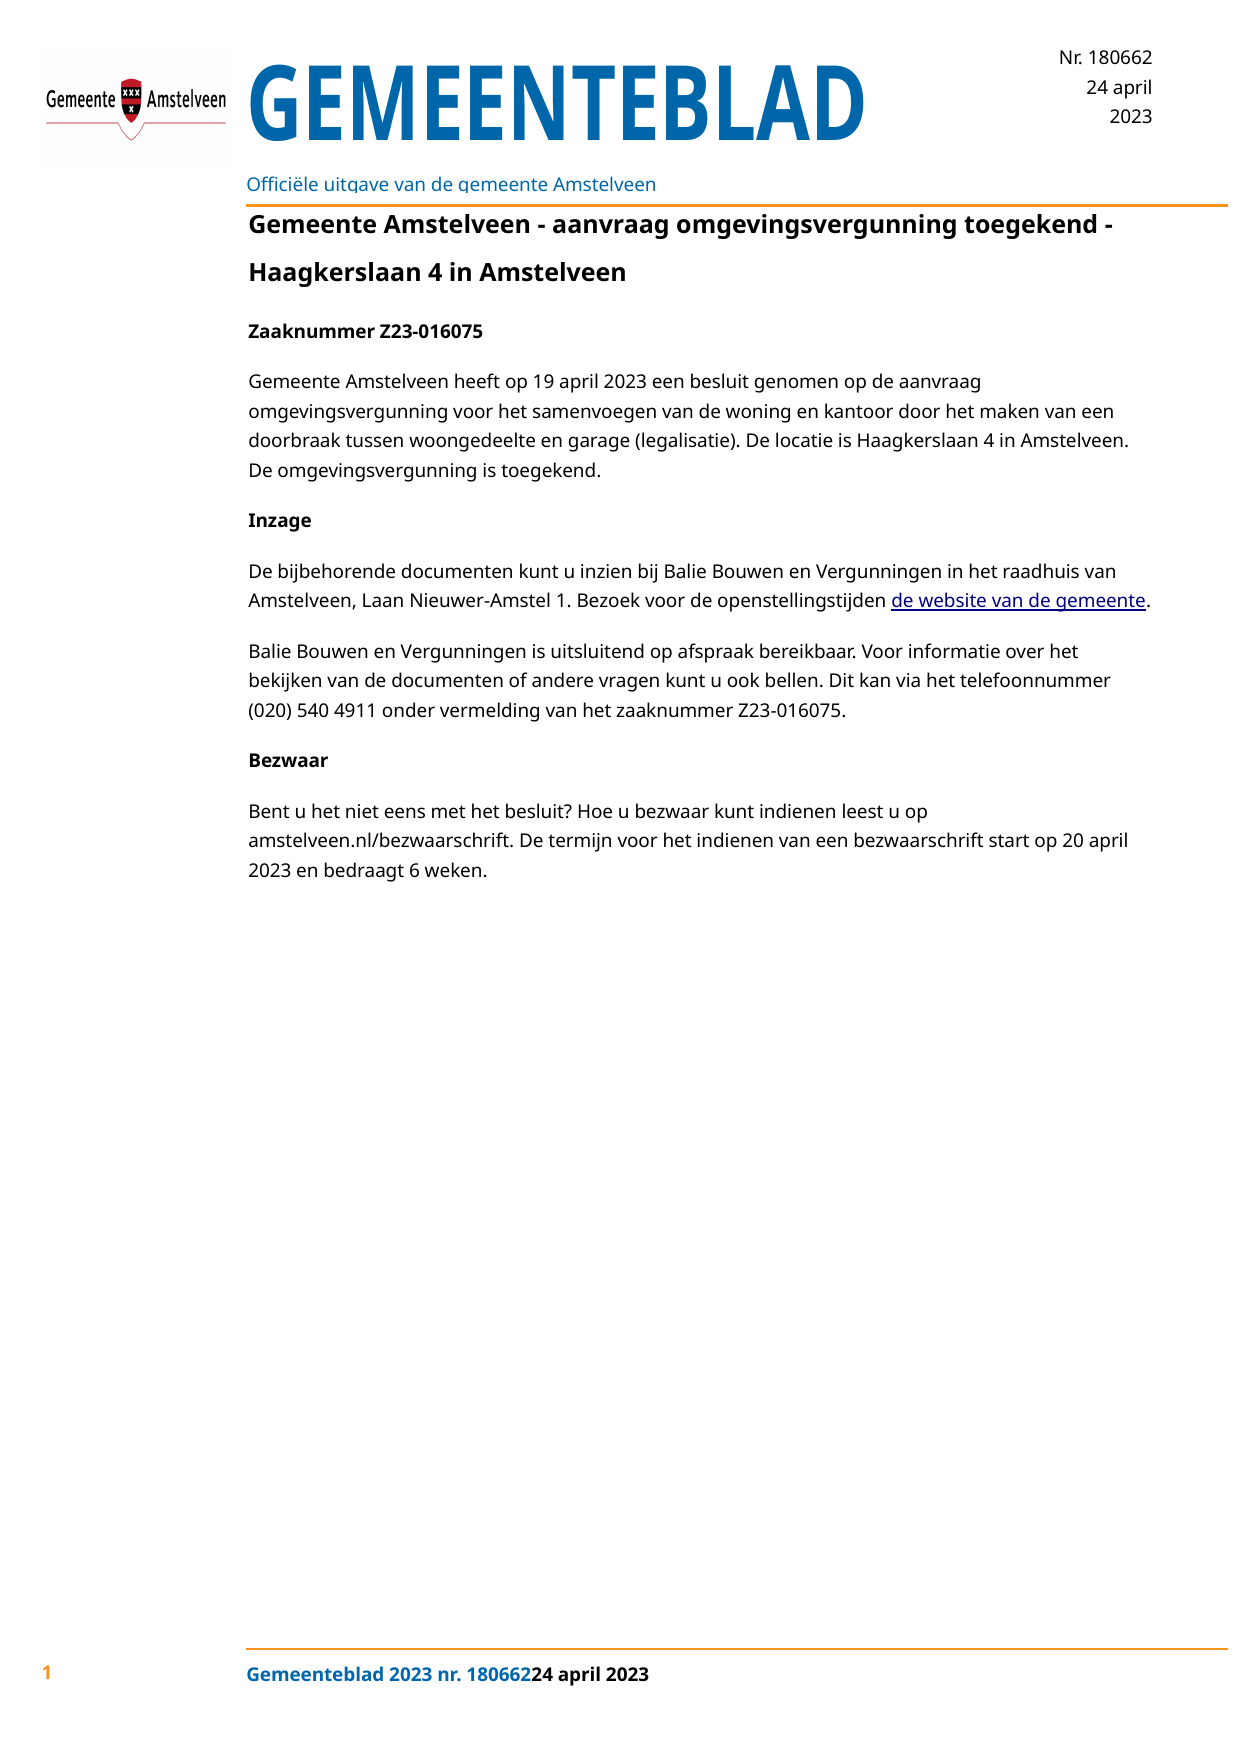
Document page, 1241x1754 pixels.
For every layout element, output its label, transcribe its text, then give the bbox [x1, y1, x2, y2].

text Balie Bouwen en Vergunningen is uitsluitend op afspraak bereikbaar. Voor informatie over het bekijken van de documenten of andere vragen kunt u ook bellen. Dit kan via het telefoonnummer (020) 540 4911 onder vermelding van het zaaknummer Z23-016075. [248, 638, 1152, 723]
text Bent u het niet eens met het besluit? Hoe u bezwaar kunt indienen leest u op amstelveen.nl/bezwaarschrift. De termijn voor het indienen van een bezwaarschrift start op 20 april 2023 en bedraagt 6 weken. [248, 798, 1152, 883]
picture [41, 47, 231, 172]
text Zaaknummer Z23-016075 [248, 318, 1152, 344]
text Gemeente Amstelveen - aanvraag omgevingsvergunning toegekend - Haagkerslaan 4 in Amstelveen [248, 207, 1152, 288]
text De bijbehorende documenten kunt u inzien bij Balie Bouwen en Vergunningen in het raadhuis van Amstelveen, Laan Nieuwer-Amstel 1. Bezoek voor de openstellingstijden de website van de gemeente. [248, 558, 1152, 613]
text Gemeente Amstelveen heeft op 19 april 2023 een besluit genomen op de aanvraag omgevingsvergunning voor het samenvoegen van de woning en kantoor door het maken van een doorbraak tussen woongedeelte en garage (legalisatie). De locatie is Haagkerslaan 4 in Amstelveen. De omgevingsvergunning is toegekend. [248, 368, 1152, 483]
text Inzage [248, 507, 1152, 533]
text Bezwaar [248, 747, 1152, 773]
